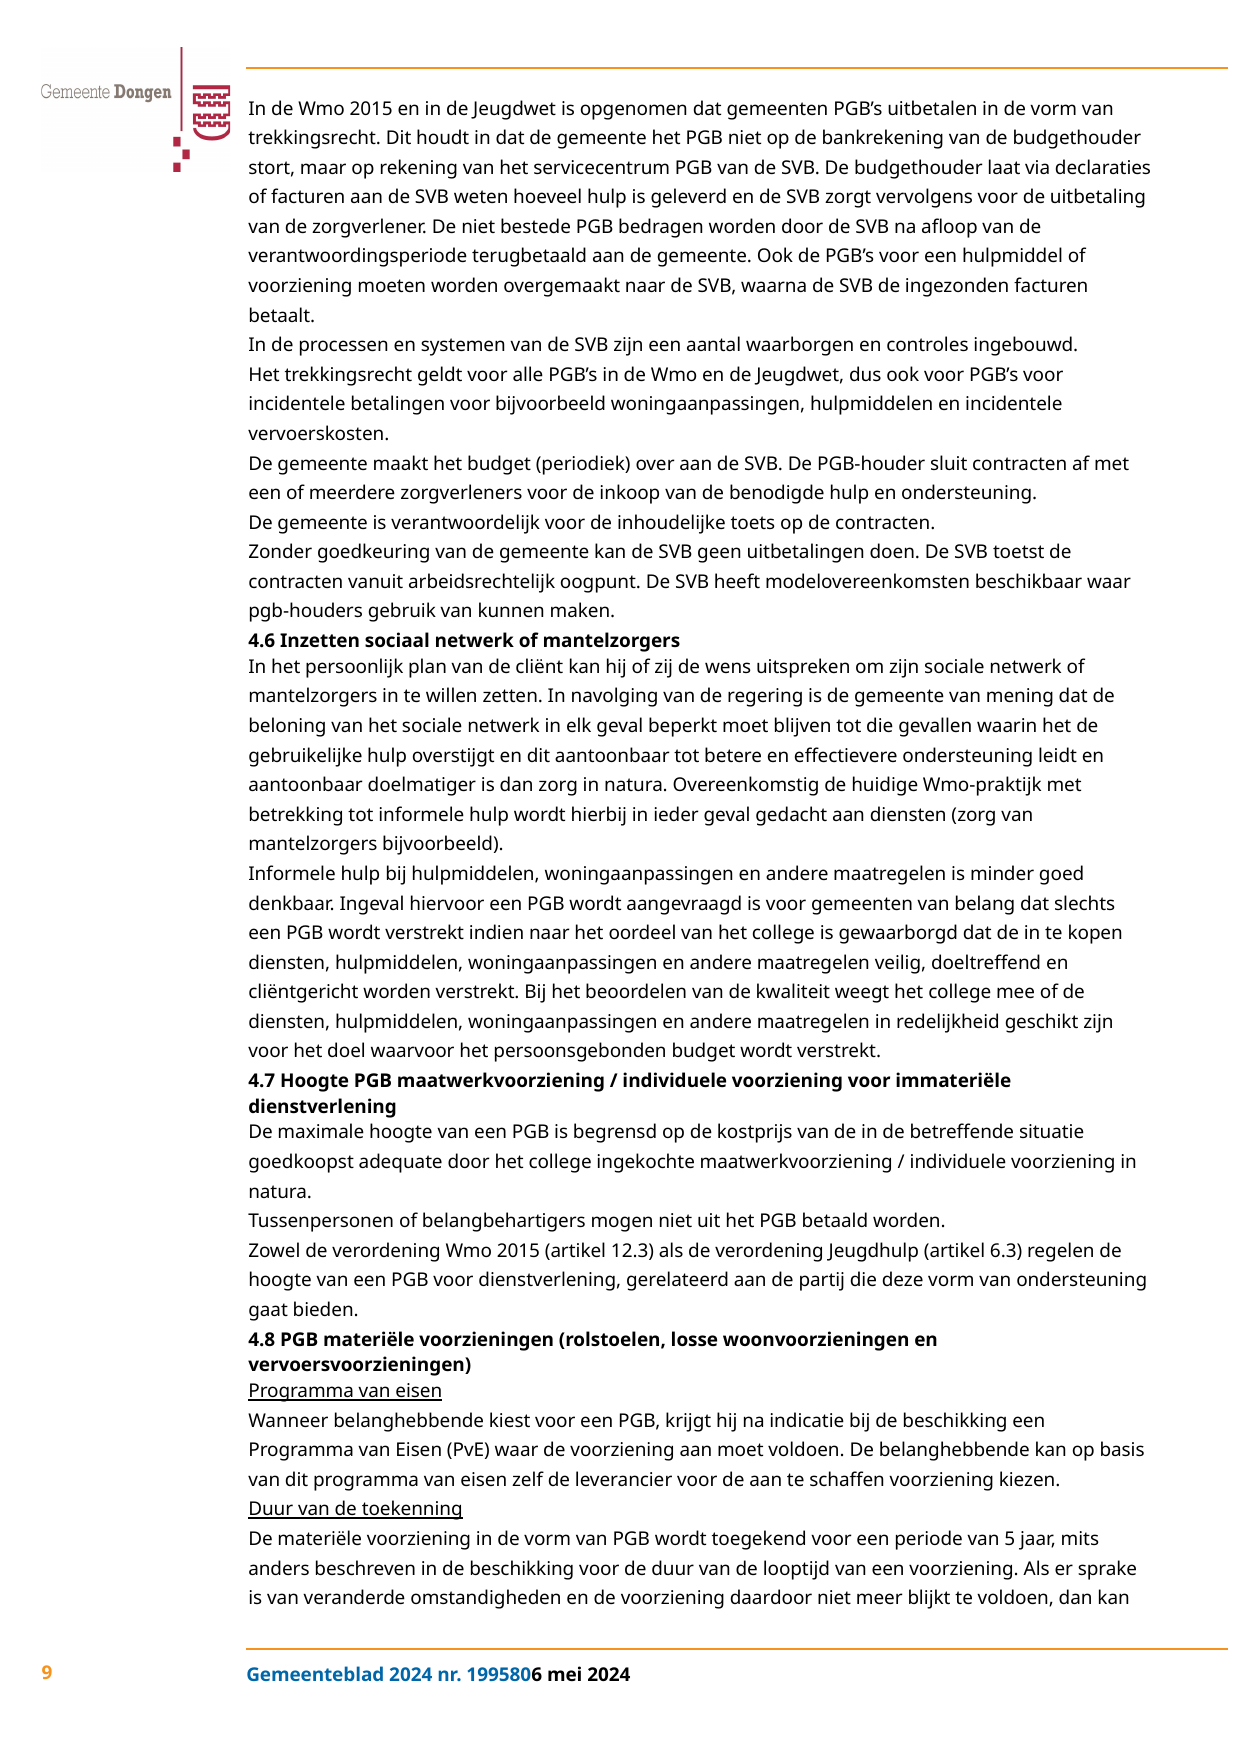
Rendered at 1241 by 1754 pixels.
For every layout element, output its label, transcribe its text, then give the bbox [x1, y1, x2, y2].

text Informele hulp bij hulpmiddelen, woningaanpassingen en andere maatregelen is minder goed denkbaar. Ingeval hiervoor een PGB wordt aangevraagd is voor gemeenten van belang dat slechts een PGB wordt verstrekt indien naar het oordeel van het college is gewaarborgd dat de in te kopen diensten, hulpmiddelen, woningaanpassingen en andere maatregelen veilig, doeltreffend en cliëntgericht worden verstrekt. Bij het beoordelen van de kwaliteit weegt het college mee of de diensten, hulpmiddelen, woningaanpassingen en andere maatregelen in redelijkheid geschikt zijn voor het doel waarvoor het persoonsgebonden budget wordt verstrekt. [248, 860, 1152, 1063]
text Wanneer belanghebbende kiest voor een PGB, krijgt hij na indicatie bij de beschikking een Programma van Eisen (PvE) waar de voorziening aan moet voldoen. De belanghebbende kan op basis van dit programma van eisen zelf de leverancier voor de aan te schaffen voorziening kiezen. [248, 1407, 1152, 1492]
text De gemeente is verantwoordelijk voor de inhoudelijke toets op de contracten. [248, 509, 1152, 535]
text De materiële voorziening in de vorm van PGB wordt toegekend voor een periode van 5 jaar, mits anders beschreven in de beschikking voor de duur van de looptijd van een voorziening. Als er sprake is van veranderde omstandigheden en de voorziening daardoor niet meer blijkt te voldoen, dan kan [248, 1525, 1152, 1610]
text Zowel de verordening Wmo 2015 (artikel 12.3) als de verordening Jeugdhulp (artikel 6.3) regelen de hoogte van een PGB voor dienstverlening, gerelateerd aan de partij die deze vorm van ondersteuning gaat bieden. [248, 1237, 1152, 1322]
text In de Wmo 2015 en in de Jeugdwet is opgenomen dat gemeenten PGB’s uitbetalen in de vorm van trekkingsrecht. Dit houdt in dat de gemeente het PGB niet op de bankrekening van de budgethouder stort, maar op rekening van het servicecentrum PGB van de SVB. De budgethouder laat via declaraties of facturen aan de SVB weten hoeveel hulp is geleverd en de SVB zorgt vervolgens voor de uitbetaling van de zorgverlener. De niet bestede PGB bedragen worden door de SVB na afloop van de verantwoordingsperiode terugbetaald aan de gemeente. Ook de PGB’s voor een hulpmiddel of voorziening moeten worden overgemaakt naar de SVB, waarna de SVB de ingezonden facturen betaalt. [248, 95, 1152, 328]
text 4.7 Hoogte PGB maatwerkvoorziening / individuele voorziening voor immateriële dienstverlening [248, 1067, 1152, 1119]
text In de processen en systemen van de SVB zijn een aantal waarborgen en controles ingebouwd. [248, 331, 1152, 357]
text De maximale hoogte van een PGB is begrensd op de kostprijs van de in de betreffende situatie goedkoopst adequate door het college ingekochte maatwerkvoorziening / individuele voorziening in natura. [248, 1119, 1152, 1203]
picture [41, 47, 231, 172]
text Duur van de toekenning [248, 1496, 1152, 1521]
text Programma van eisen [248, 1377, 1152, 1403]
text 4.8 PGB materiële voorzieningen (rolstoelen, losse woonvoorzieningen en vervoersvoorzieningen) [248, 1326, 1152, 1377]
text 4.6 Inzetten sociaal netwerk of mantelzorgers [248, 627, 1152, 653]
text In het persoonlijk plan van de cliënt kan hij of zij de wens uitspreken om zijn sociale netwerk of mantelzorgers in te willen zetten. In navolging van de regering is de gemeente van mening dat de beloning van het sociale netwerk in elk geval beperkt moet blijven tot die gevallen waarin het de gebruikelijke hulp overstijgt en dit aantoonbaar tot betere en effectievere ondersteuning leidt en aantoonbaar doelmatiger is dan zorg in natura. Overeenkomstig de huidige Wmo-praktijk met betrekking tot informele hulp wordt hierbij in ieder geval gedacht aan diensten (zorg van mantelzorgers bijvoorbeeld). [248, 653, 1152, 856]
text Zonder goedkeuring van de gemeente kan de SVB geen uitbetalingen doen. De SVB toetst de contracten vanuit arbeidsrechtelijk oogpunt. De SVB heeft modelovereenkomsten beschikbaar waar pgb-houders gebruik van kunnen maken. [248, 538, 1152, 623]
text De gemeente maakt het budget (periodiek) over aan de SVB. De PGB-houder sluit contracten af met een of meerdere zorgverleners voor de inkoop van de benodigde hulp en ondersteuning. [248, 450, 1152, 505]
text Tussenpersonen of belangbehartigers mogen niet uit het PGB betaald worden. [248, 1207, 1152, 1233]
text Het trekkingsrecht geldt voor alle PGB’s in de Wmo en de Jeugdwet, dus ook voor PGB’s voor incidentele betalingen voor bijvoorbeeld woningaanpassingen, hulpmiddelen en incidentele vervoerskosten. [248, 361, 1152, 446]
